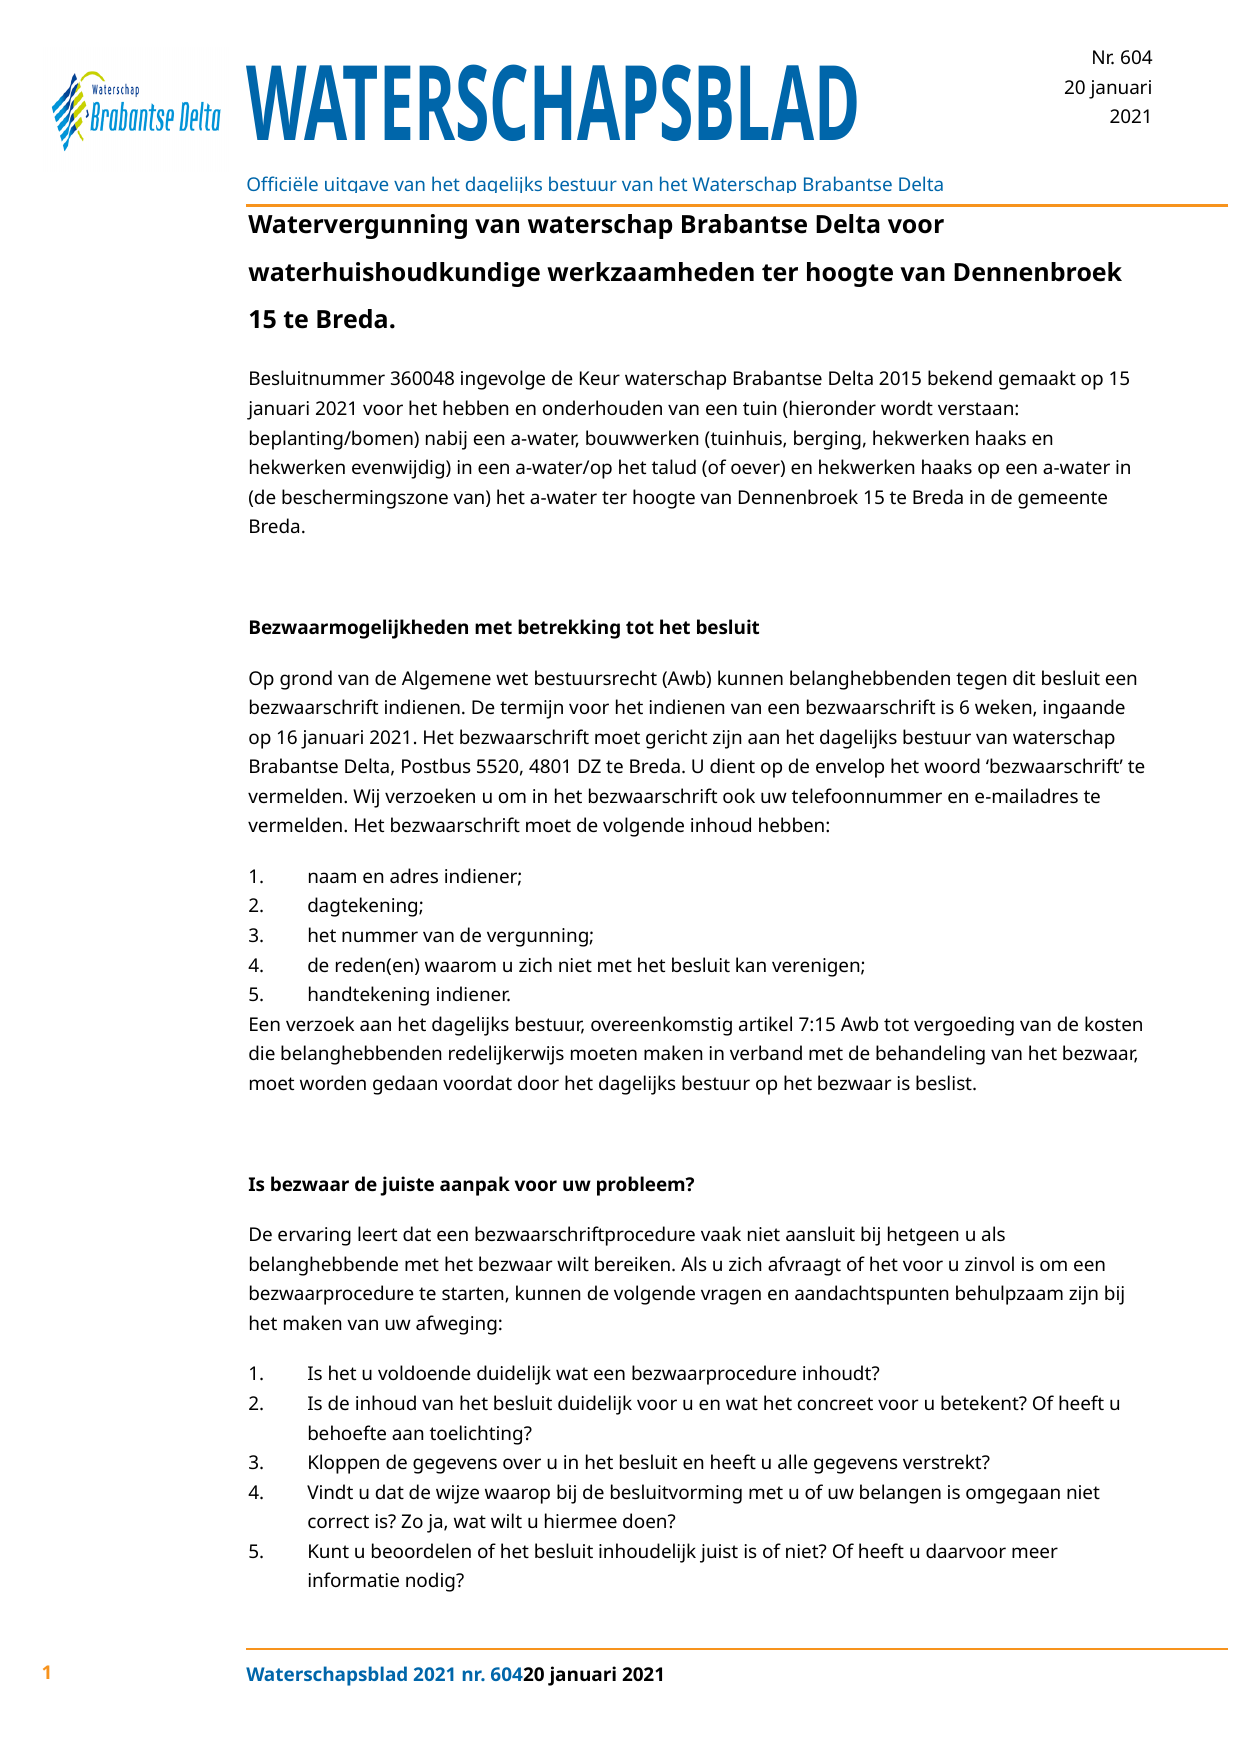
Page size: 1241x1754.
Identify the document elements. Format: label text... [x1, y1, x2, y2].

list Is het u voldoende duidelijk wat een bezwaarprocedure inhoudt? [248, 1361, 1152, 1386]
list Kunt u beoordelen of het besluit inhoudelijk juist is of niet? Of heeft u daarvoor meer informatie nodig? [248, 1538, 1152, 1593]
text De ervaring leert dat een bezwaarschriftprocedure vaak niet aansluit bij hetgeen u als belanghebbende met het bezwaar wilt bereiken. Als u zich afvraagt of het voor u zinvol is om een bezwaarprocedure te starten, kunnen de volgende vragen en aandachtspunten behulpzaam zijn bij het maken van uw afweging: [248, 1221, 1152, 1336]
list het nummer van de vergunning; [248, 922, 1152, 948]
list Vindt u dat de wijze waarop bij de besluitvorming met u of uw belangen is omgegaan niet correct is? Zo ja, wat wilt u hiermee doen? [248, 1479, 1152, 1534]
text Een verzoek aan het dagelijks bestuur, overeenkomstig artikel 7:15 Awb tot vergoeding van de kosten die belanghebbenden redelijkerwijs moeten maken in verband met de behandeling van het bezwaar, moet worden gedaan voordat door het dagelijks bestuur op het bezwaar is beslist. [248, 1011, 1152, 1096]
list dagtekening; [248, 893, 1152, 918]
picture [41, 47, 231, 172]
list de reden(en) waarom u zich niet met het besluit kan verenigen; [248, 952, 1152, 977]
text Op grond van de Algemene wet bestuursrecht (Awb) kunnen belanghebbenden tegen dit besluit een bezwaarschrift indienen. De termijn voor het indienen van een bezwaarschrift is 6 weken, ingaande op 16 januari 2021. Het bezwaarschrift moet gericht zijn aan het dagelijks bestuur van waterschap Brabantse Delta, Postbus 5520, 4801 DZ te Breda. U dient op de envelop het woord ‘bezwaarschrift’ te vermelden. Wij verzoeken u om in het bezwaarschrift ook uw telefoonnummer en e‑mailadres te vermelden. Het bezwaarschrift moet de volgende inhoud hebben: [248, 665, 1152, 838]
list Kloppen de gegevens over u in het besluit en heeft u alle gegevens verstrekt? [248, 1449, 1152, 1475]
list naam en adres indiener; [248, 863, 1152, 889]
text Bezwaarmogelijkheden met betrekking tot het besluit [248, 614, 1152, 640]
list Is de inhoud van het besluit duidelijk voor u en wat het concreet voor u betekent? Of heeft u behoefte aan toelichting? [248, 1390, 1152, 1445]
list handtekening indiener. [248, 981, 1152, 1007]
text Is bezwaar de juiste aanpak voor uw probleem? [248, 1171, 1152, 1197]
text Besluitnummer 360048 ingevolge de Keur waterschap Brabantse Delta 2015 bekend gemaakt op 15 januari 2021 voor het hebben en onderhouden van een tuin (hieronder wordt verstaan: beplanting/bomen) nabij een a-water, bouwwerken (tuinhuis, berging, hekwerken haaks en hekwerken evenwijdig) in een a-water/op het talud (of oever) en hekwerken haaks op een a-water in (de beschermingszone van) het a-water ter hoogte van Dennenbroek 15 te Breda in de gemeente Breda. [248, 366, 1152, 539]
text Watervergunning van waterschap Brabantse Delta voor waterhuishoudkundige werkzaamheden ter hoogte van Dennenbroek 15 te Breda. [248, 207, 1152, 336]
